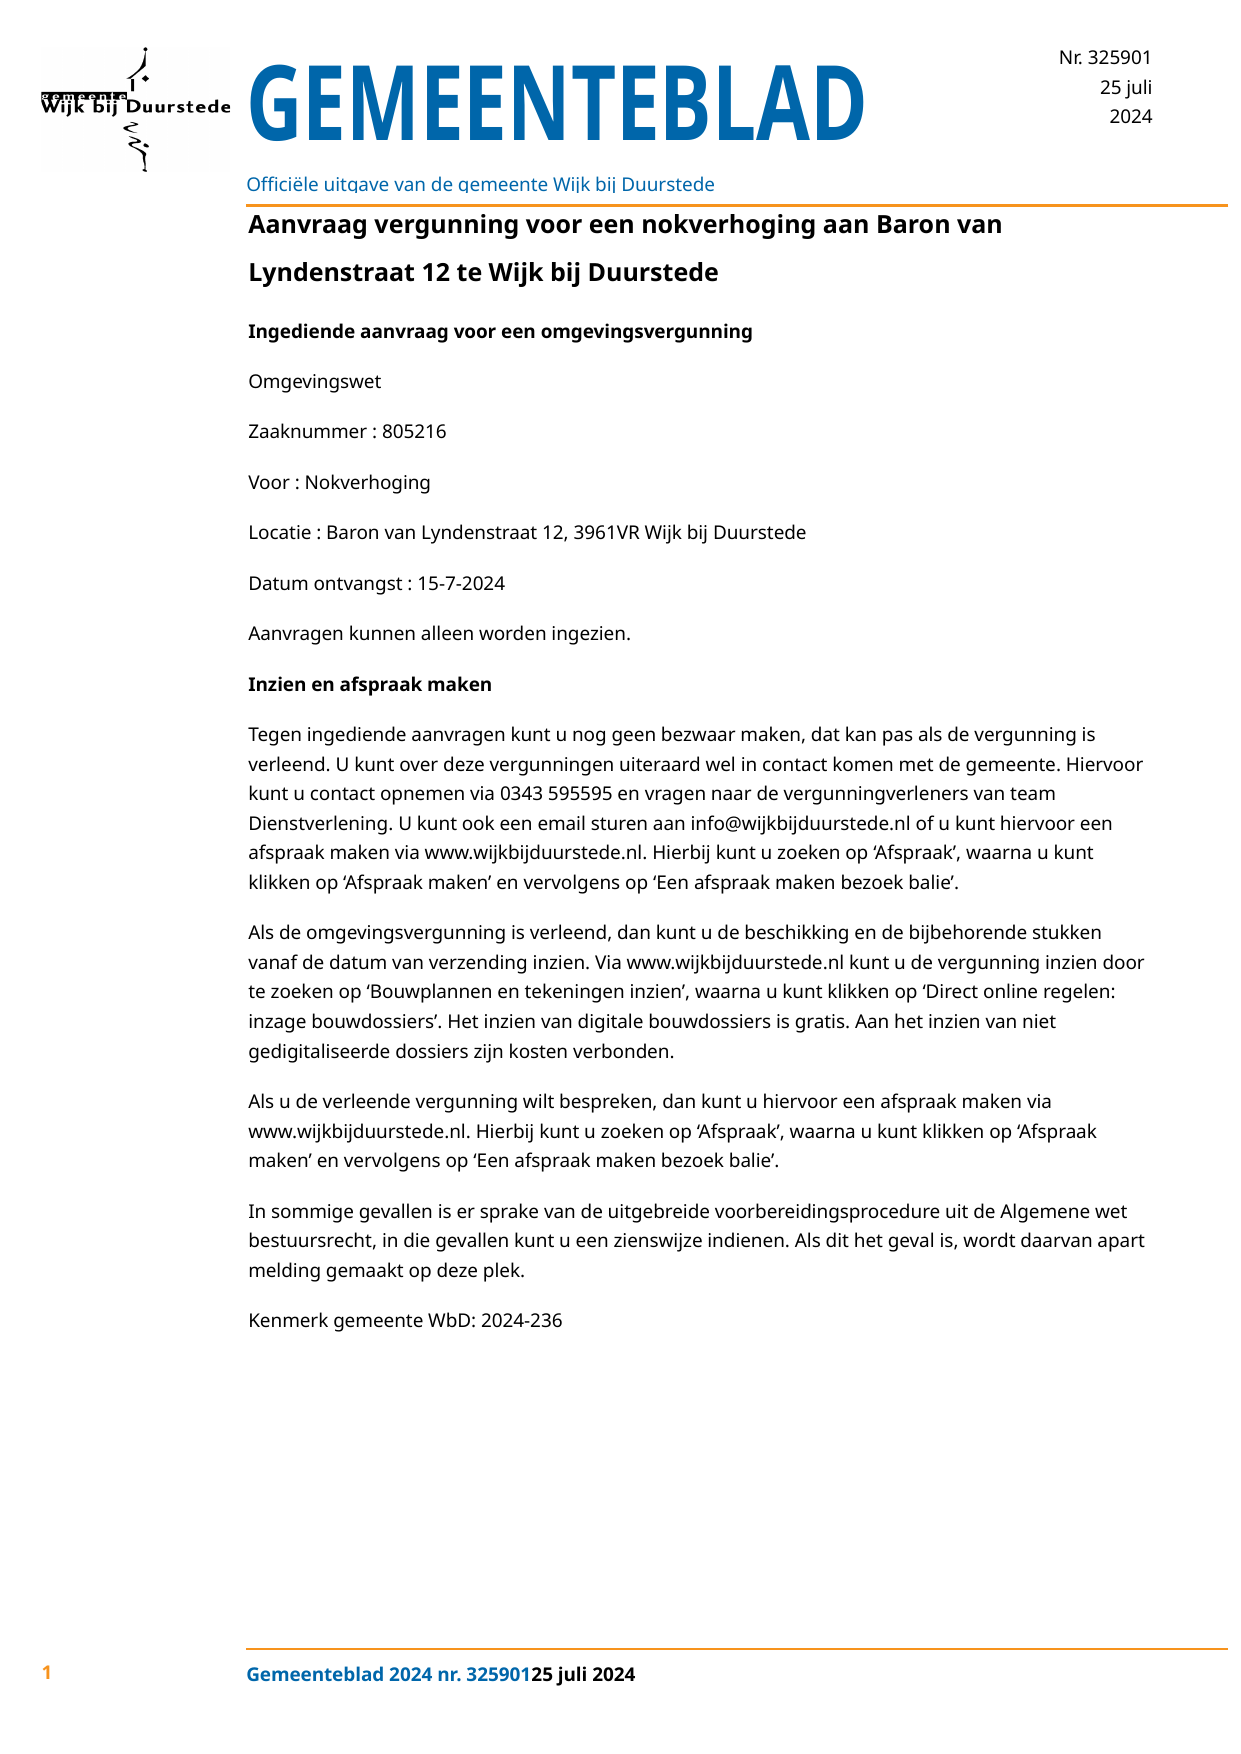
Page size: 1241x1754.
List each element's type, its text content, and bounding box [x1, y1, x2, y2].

text Datum ontvangst : 15-7-2024 [248, 570, 1152, 596]
text Aanvragen kunnen alleen worden ingezien. [248, 620, 1152, 646]
text Omgevingswet [248, 368, 1152, 394]
text Voor : Nokverhoging [248, 469, 1152, 495]
text Tegen ingediende aanvragen kunt u nog geen bezwaar maken, dat kan pas als de vergunning is verleend. U kunt over deze vergunningen uiteraard wel in contact komen met de gemeente. Hiervoor kunt u contact opnemen via 0343 595595 en vragen naar de vergunningverleners van team Dienstverlening. U kunt ook een email sturen aan info@wijkbijduurstede.nl of u kunt hiervoor een afspraak maken via www.wijkbijduurstede.nl. Hierbij kunt u zoeken op ‘Afspraak’, waarna u kunt klikken op ‘Afspraak maken’ en vervolgens op ‘Een afspraak maken bezoek balie’. [248, 721, 1152, 895]
text Ingediende aanvraag voor een omgevingsvergunning [248, 318, 1152, 344]
text Kenmerk gemeente WbD: 2024-236 [248, 1307, 1152, 1333]
text Zaaknummer : 805216 [248, 419, 1152, 444]
text Locatie : Baron van Lyndenstraat 12, 3961VR Wijk bij Duurstede [248, 519, 1152, 545]
text In sommige gevallen is er sprake van de uitgebreide voorbereidingsprocedure uit de Algemene wet bestuursrecht, in die gevallen kunt u een zienswijze indienen. Als dit het geval is, wordt daarvan apart melding gemaakt op deze plek. [248, 1198, 1152, 1283]
picture [41, 47, 231, 172]
text Als de omgevingsvergunning is verleend, dan kunt u de beschikking en de bijbehorende stukken vanaf de datum van verzending inzien. Via www.wijkbijduurstede.nl kunt u de vergunning inzien door te zoeken op ‘Bouwplannen en tekeningen inzien’, waarna u kunt klikken op ‘Direct online regelen: inzage bouwdossiers’. Het inzien van digitale bouwdossiers is gratis. Aan het inzien van niet gedigitaliseerde dossiers zijn kosten verbonden. [248, 919, 1152, 1064]
text Inzien en afspraak maken [248, 671, 1152, 697]
text Aanvraag vergunning voor een nokverhoging aan Baron van Lyndenstraat 12 te Wijk bij Duurstede [248, 207, 1152, 288]
text Als u de verleende vergunning wilt bespreken, dan kunt u hiervoor een afspraak maken via www.wijkbijduurstede.nl. Hierbij kunt u zoeken op ‘Afspraak’, waarna u kunt klikken op ‘Afspraak maken’ en vervolgens op ‘Een afspraak maken bezoek balie’. [248, 1088, 1152, 1173]
